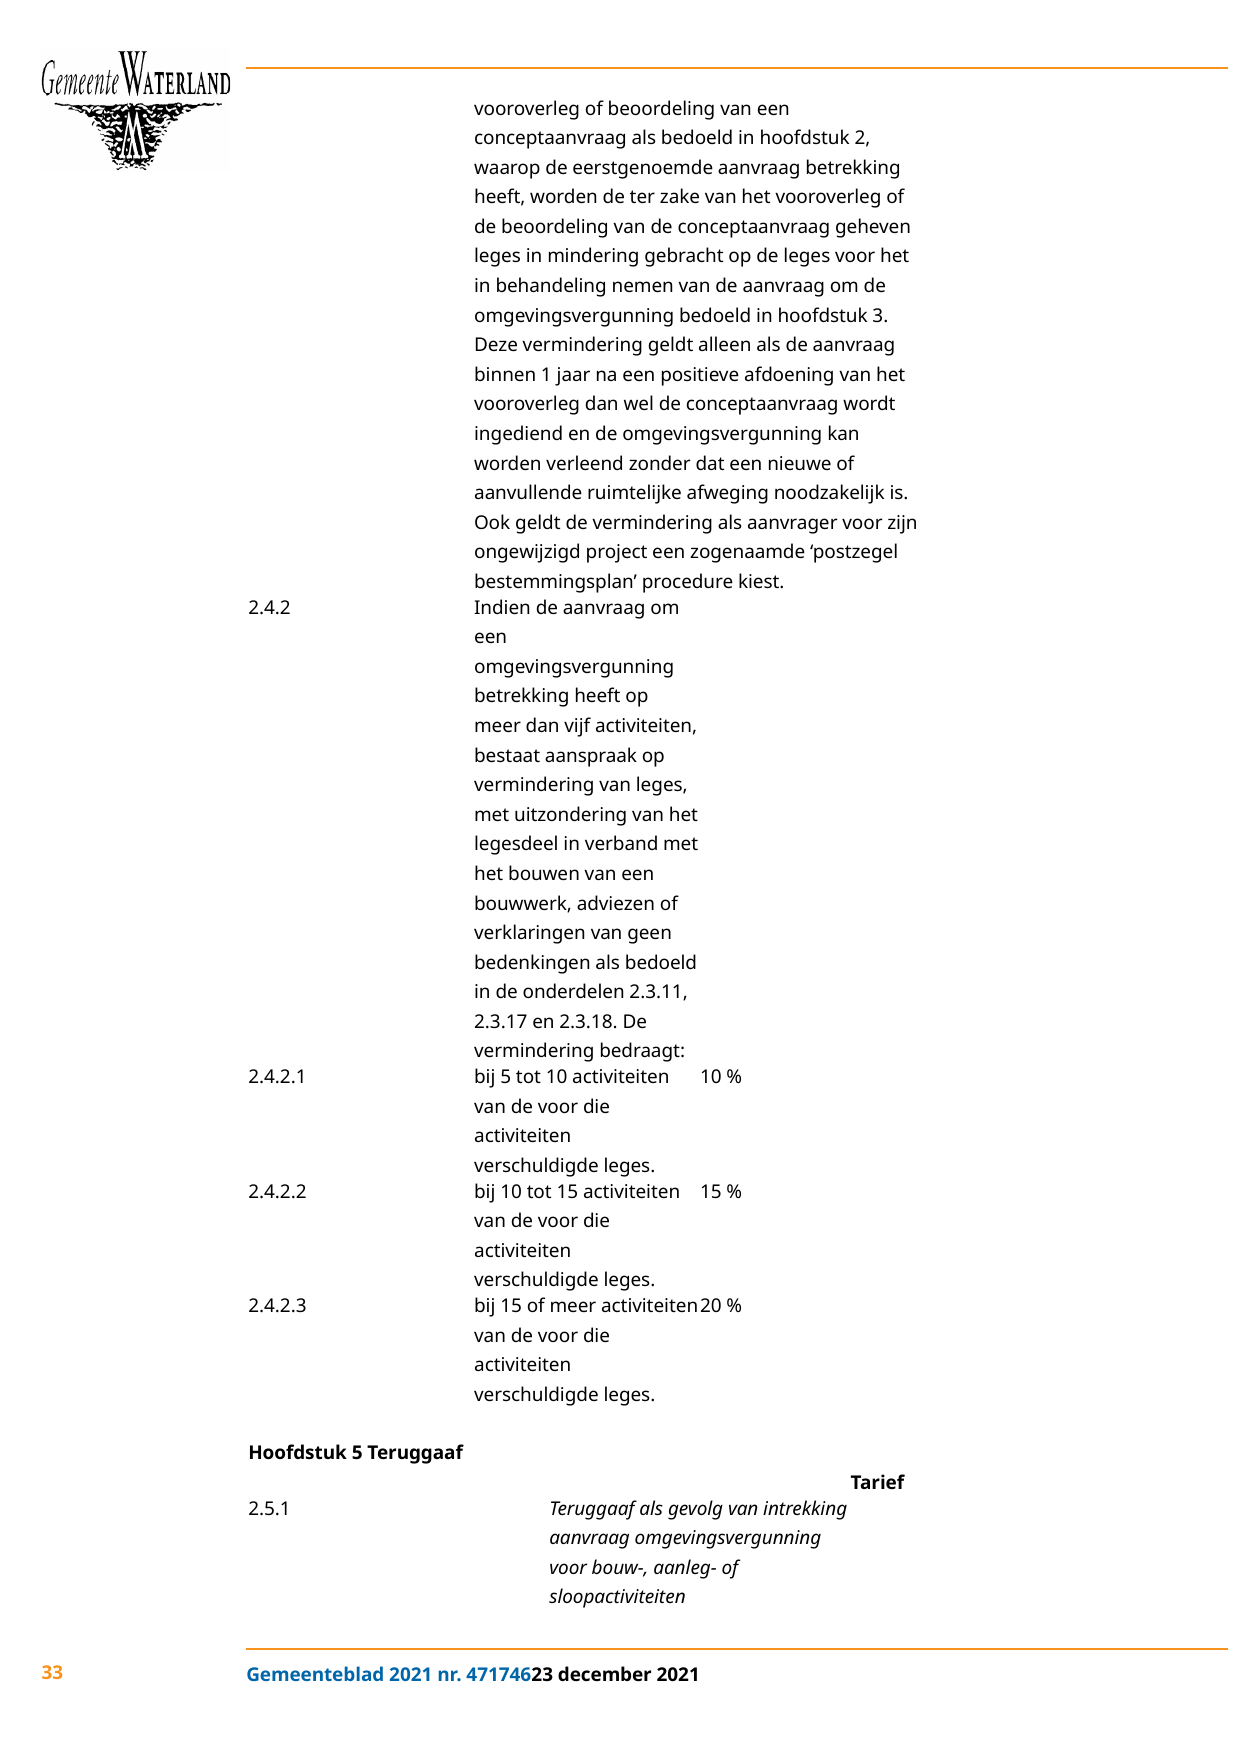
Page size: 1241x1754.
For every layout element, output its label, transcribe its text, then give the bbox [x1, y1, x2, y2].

table_cell Teruggaaf als gevolg van intrekking aanvraag omgevingsvergunning voor bouw-, aanleg- of sloopactiviteiten [549, 1495, 850, 1609]
table_cell vooroverleg of beoordeling van een conceptaanvraag als bedoeld in hoofdstuk 2, waarop de eerstgenoemde aanvraag betrekking heeft, worden de ter zake van het vooroverleg of de beoordeling van de conceptaanvraag geheven leges in mindering gebracht op de leges voor het in behandeling nemen van de aanvraag om de omgevingsvergunning bedoeld in hoofdstuk 3. Deze vermindering geldt alleen als de aanvraag binnen 1 jaar na een positieve afdoening van het vooroverleg dan wel de conceptaanvraag wordt ingediend en de omgevingsvergunning kan worden verleend zonder dat een nieuwe of aanvullende ruimtelijke afweging noodzakelijk is. Ook geldt de vermindering als aanvrager voor zijn on­ge­wij­zigd project een zogenaamde ‘postzegel bestemmingsplan’ procedure kiest. [474, 95, 926, 594]
table_cell 2.5.1 [248, 1495, 549, 1609]
table_cell 2.4.2.1 [248, 1063, 474, 1178]
table_cell 15 % [700, 1178, 1152, 1292]
table_cell bij 10 tot 15 activiteiten van de voor die activiteiten verschuldigde leges. [474, 1178, 700, 1292]
table_cell [700, 594, 1152, 1063]
table_cell 2.4.2 [248, 594, 474, 1063]
table_header [248, 1469, 850, 1495]
table_cell bij 15 of meer activiteiten van de voor die activiteiten verschuldigde leges. [474, 1292, 700, 1407]
table_cell 2.4.2.2 [248, 1178, 474, 1292]
table_cell 2.4.2.3 [248, 1292, 474, 1407]
table_cell [248, 95, 474, 594]
table_cell Indien de aanvraag om een omgevingsvergunning betrekking heeft op meer dan vijf activiteiten, bestaat aanspraak op vermindering van leges, met uitzondering van het legesdeel in verband met het bouwen van een bouwwerk, adviezen of verklaringen van geen bedenkingen als bedoeld in de onderdelen 2.3.11, 2.3.17 en 2.3.18. De vermindering bedraagt: [474, 594, 700, 1063]
table_cell 20 % [700, 1292, 1152, 1407]
table_cell [850, 1495, 1152, 1609]
table_header Tarief [850, 1469, 1152, 1495]
picture [41, 47, 231, 172]
table_cell 10 % [700, 1063, 1152, 1178]
text Hoofdstuk 5 Teruggaaf [248, 1439, 1152, 1465]
table_cell bij 5 tot 10 activiteiten van de voor die activiteiten verschuldigde leges. [474, 1063, 700, 1178]
table_cell [926, 95, 1152, 594]
